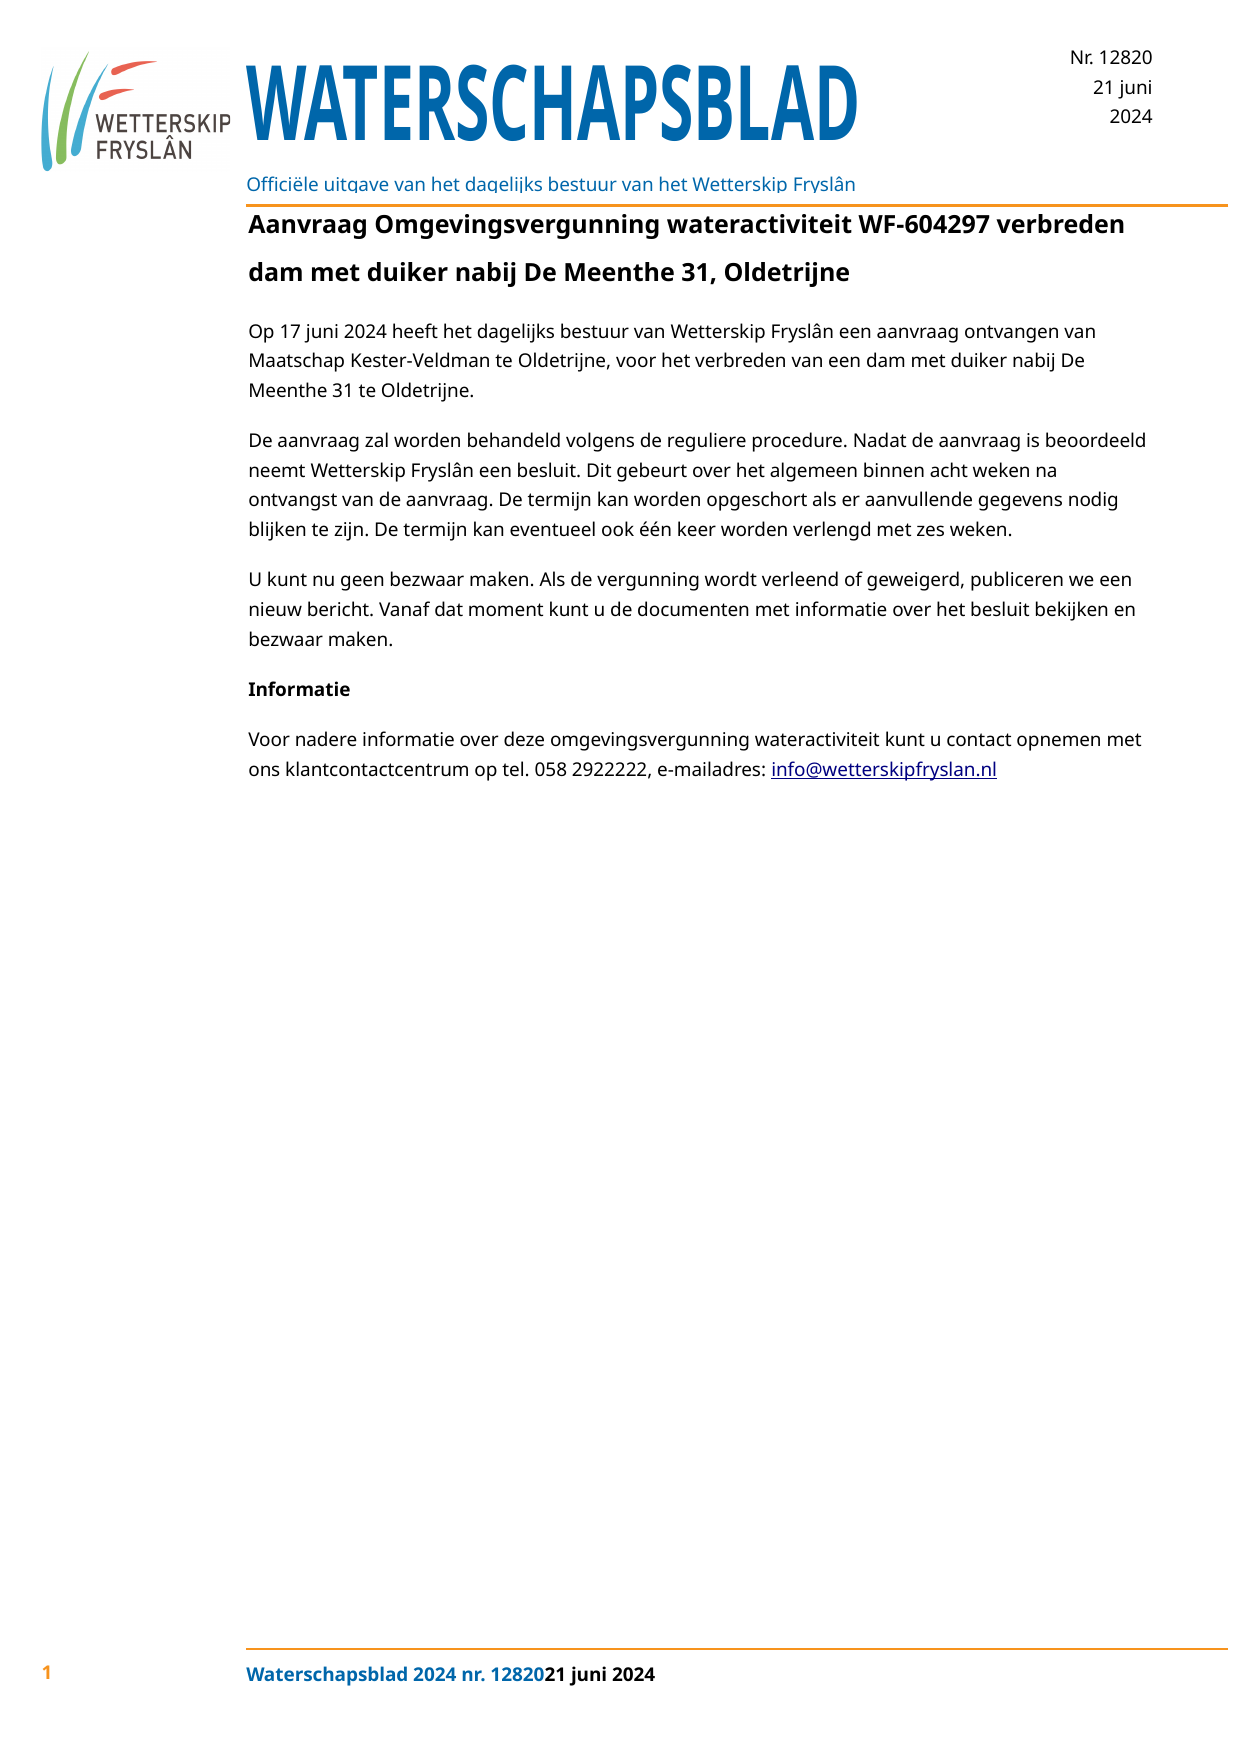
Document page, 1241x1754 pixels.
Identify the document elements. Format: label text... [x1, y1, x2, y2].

text Aanvraag Omgevingsvergunning wateractiviteit WF-604297 verbreden dam met duiker nabij De Meenthe 31, Oldetrijne [248, 207, 1152, 288]
picture [41, 47, 231, 172]
text Op 17 juni 2024 heeft het dagelijks bestuur van Wetterskip Fryslân een aanvraag ontvangen van Maatschap Kester-Veldman te Oldetrijne, voor het verbreden van een dam met duiker nabij De Meenthe 31 te Oldetrijne. [248, 318, 1152, 403]
text De aanvraag zal worden behandeld volgens de reguliere procedure. Nadat de aanvraag is beoordeeld neemt Wetterskip Fryslân een besluit. Dit gebeurt over het algemeen binnen acht weken na ontvangst van de aanvraag. De termijn kan worden opgeschort als er aanvullende gegevens nodig blijken te zijn. De termijn kan eventueel ook één keer worden verlengd met zes weken. [248, 427, 1152, 542]
text Voor nadere informatie over deze omgevingsvergunning wateractiviteit kunt u contact opnemen met ons klantcontactcentrum op tel. 058 2922222, e-mailadres: info@wetterskipfryslan.nl [248, 727, 1152, 782]
text Informatie [248, 676, 1152, 702]
text U kunt nu geen bezwaar maken. Als de vergunning wordt verleend of geweigerd, publiceren we een nieuw bericht. Vanaf dat moment kunt u de documenten met informatie over het besluit bekijken en bezwaar maken. [248, 567, 1152, 652]
